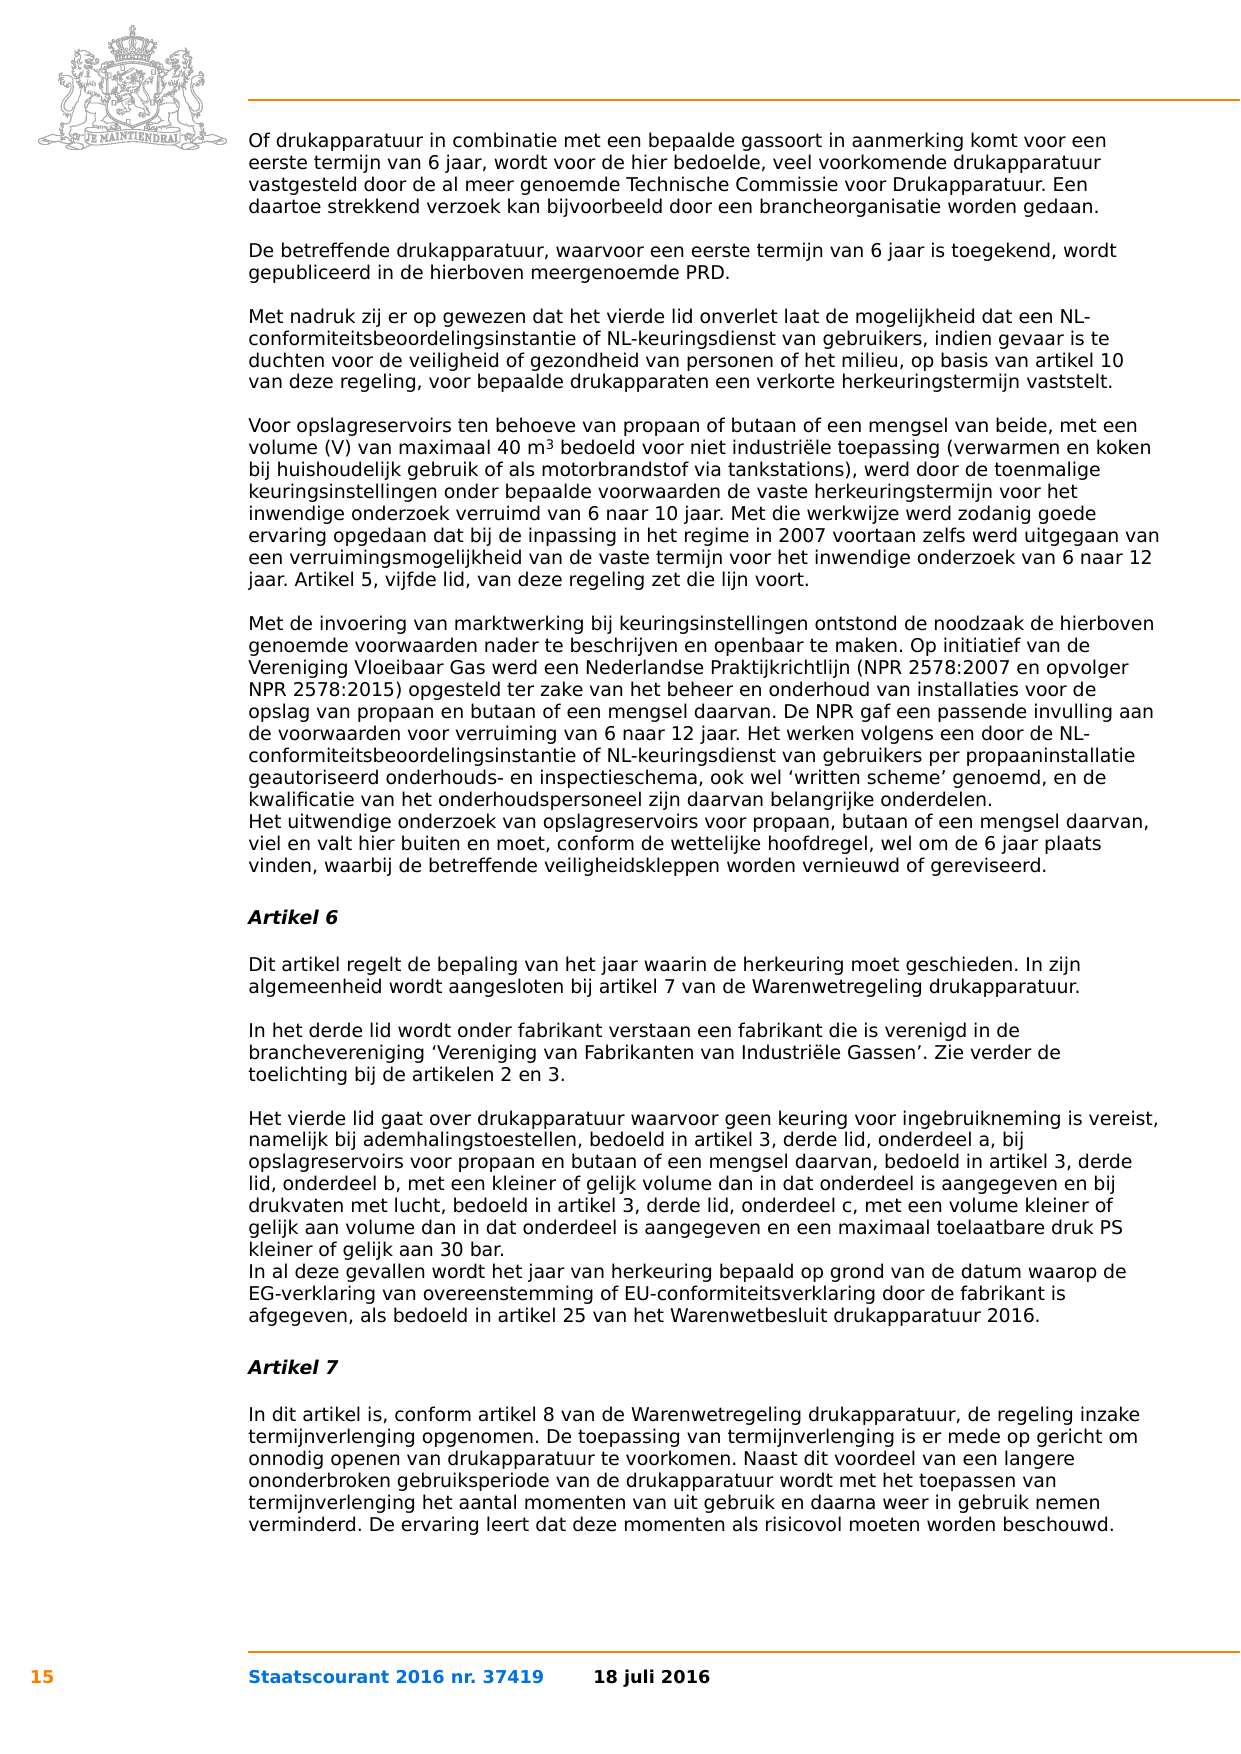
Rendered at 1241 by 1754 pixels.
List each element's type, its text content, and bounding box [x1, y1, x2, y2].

subtitle Artikel 7 [248, 1357, 1163, 1379]
text Het uitwendige onderzoek van opslagreservoirs voor propaan, butaan of een mengsel daarvan, viel en valt hier buiten en moet, conform de wettelijke hoofdregel, wel om de 6 jaar plaats vinden, waarbij de betreffende veiligheidskleppen worden vernieuwd of gereviseerd. [248, 811, 1163, 877]
text Voor opslagreservoirs ten behoeve van propaan of butaan of een mengsel van beide, met een volume (V) van maximaal 40 m3 bedoeld voor niet industriële toepassing (verwarmen en koken bij huishoudelijk gebruik of als motorbrandstof via tankstations), werd door de toenmalige keuringsinstellingen onder bepaalde voorwaarden de vaste herkeuringstermijn voor het inwendige onderzoek verruimd van 6 naar 10 jaar. Met die werkwijze werd zodanig goede ervaring opgedaan dat bij de inpassing in het regime in 2007 voortaan zelfs werd uitgegaan van een verruimingsmogelijkheid van de vaste termijn voor het inwendige onderzoek van 6 naar 12 jaar. Artikel 5, vijfde lid, van deze regeling zet die lijn voort. [248, 415, 1163, 591]
picture [38, 25, 227, 150]
text Dit artikel regelt de bepaling van het jaar waarin de herkeuring moet geschieden. In zijn algemeenheid wordt aangesloten bij artikel 7 van de Warenwetregeling drukapparatuur. [248, 954, 1163, 998]
text Het vierde lid gaat over drukapparatuur waarvoor geen keuring voor ingebruikneming is vereist, namelijk bij ademhalingstoestellen, bedoeld in artikel 3, derde lid, onderdeel a, bij opslagreservoirs voor propaan en butaan of een mengsel daarvan, bedoeld in artikel 3, derde lid, onderdeel b, met een kleiner of gelijk volume dan in dat onderdeel is aangegeven en bij drukvaten met lucht, bedoeld in artikel 3, derde lid, onderdeel c, met een volume kleiner of gelijk aan volume dan in dat onderdeel is aangegeven en een maximaal toelaatbare druk PS kleiner of gelijk aan 30 bar. [248, 1107, 1163, 1261]
text In al deze gevallen wordt het jaar van herkeuring bepaald op grond van de datum waarop de EG-verklaring van overeenstemming of EU-conformiteitsverklaring door de fabrikant is afgegeven, als bedoeld in artikel 25 van het Warenwetbesluit drukapparatuur 2016. [248, 1261, 1163, 1327]
text In dit artikel is, conform artikel 8 van de Warenwetregeling drukapparatuur, de regeling inzake termijnverlenging opgenomen. De toepassing van termijnverlenging is er mede op gericht om onnodig openen van drukapparatuur te voorkomen. Naast dit voordeel van een langere ononderbroken gebruiksperiode van de drukapparatuur wordt met het toepassen van termijnverlenging het aantal momenten van uit gebruik en daarna weer in gebruik nemen verminderd. De ervaring leert dat deze momenten als risicovol moeten worden beschouwd. [248, 1404, 1163, 1536]
text Of drukapparatuur in combinatie met een bepaalde gassoort in aanmerking komt voor een eerste termijn van 6 jaar, wordt voor de hier bedoelde, veel voorkomende drukapparatuur vastgesteld door de al meer genoemde Technische Commissie voor Drukapparatuur. Een daartoe strekkend verzoek kan bijvoorbeeld door een brancheorganisatie worden gedaan. [248, 130, 1163, 218]
text De betreffende drukapparatuur, waarvoor een eerste termijn van 6 jaar is toegekend, wordt gepubliceerd in de hierboven meergenoemde PRD. [248, 240, 1163, 284]
subtitle Artikel 6 [248, 907, 1163, 929]
text Met nadruk zij er op gewezen dat het vierde lid onverlet laat de mogelijkheid dat een NL-conformiteitsbeoordelingsinstantie of NL-keuringsdienst van gebruikers, indien gevaar is te duchten voor de veiligheid of gezondheid van personen of het milieu, op basis van artikel 10 van deze regeling, voor bepaalde drukapparaten een verkorte herkeuringstermijn vaststelt. [248, 306, 1163, 393]
text In het derde lid wordt onder fabrikant verstaan een fabrikant die is verenigd in de branchevereniging ‘Vereniging van Fabrikanten van Industriële Gassen’. Zie verder de toelichting bij de artikelen 2 en 3. [248, 1019, 1163, 1086]
text Met de invoering van marktwerking bij keuringsinstellingen ontstond de noodzaak de hierboven genoemde voorwaarden nader te beschrijven en openbaar te maken. Op initiatief van de Vereniging Vloeibaar Gas werd een Nederlandse Praktijkrichtlijn (NPR 2578:2007 en opvolger NPR 2578:2015) opgesteld ter zake van het beheer en onderhoud van installaties voor de opslag van propaan en butaan of een mengsel daarvan. De NPR gaf een passende invulling aan de voorwaarden voor verruiming van 6 naar 12 jaar. Het werken volgens een door de NL-conformiteitsbeoordelingsinstantie of NL-keuringsdienst van gebruikers per propaaninstallatie geautoriseerd onderhouds- en inspectieschema, ook wel ‘written scheme’ genoemd, en de kwalificatie van het onderhoudspersoneel zijn daarvan belangrijke onderdelen. [248, 613, 1163, 811]
